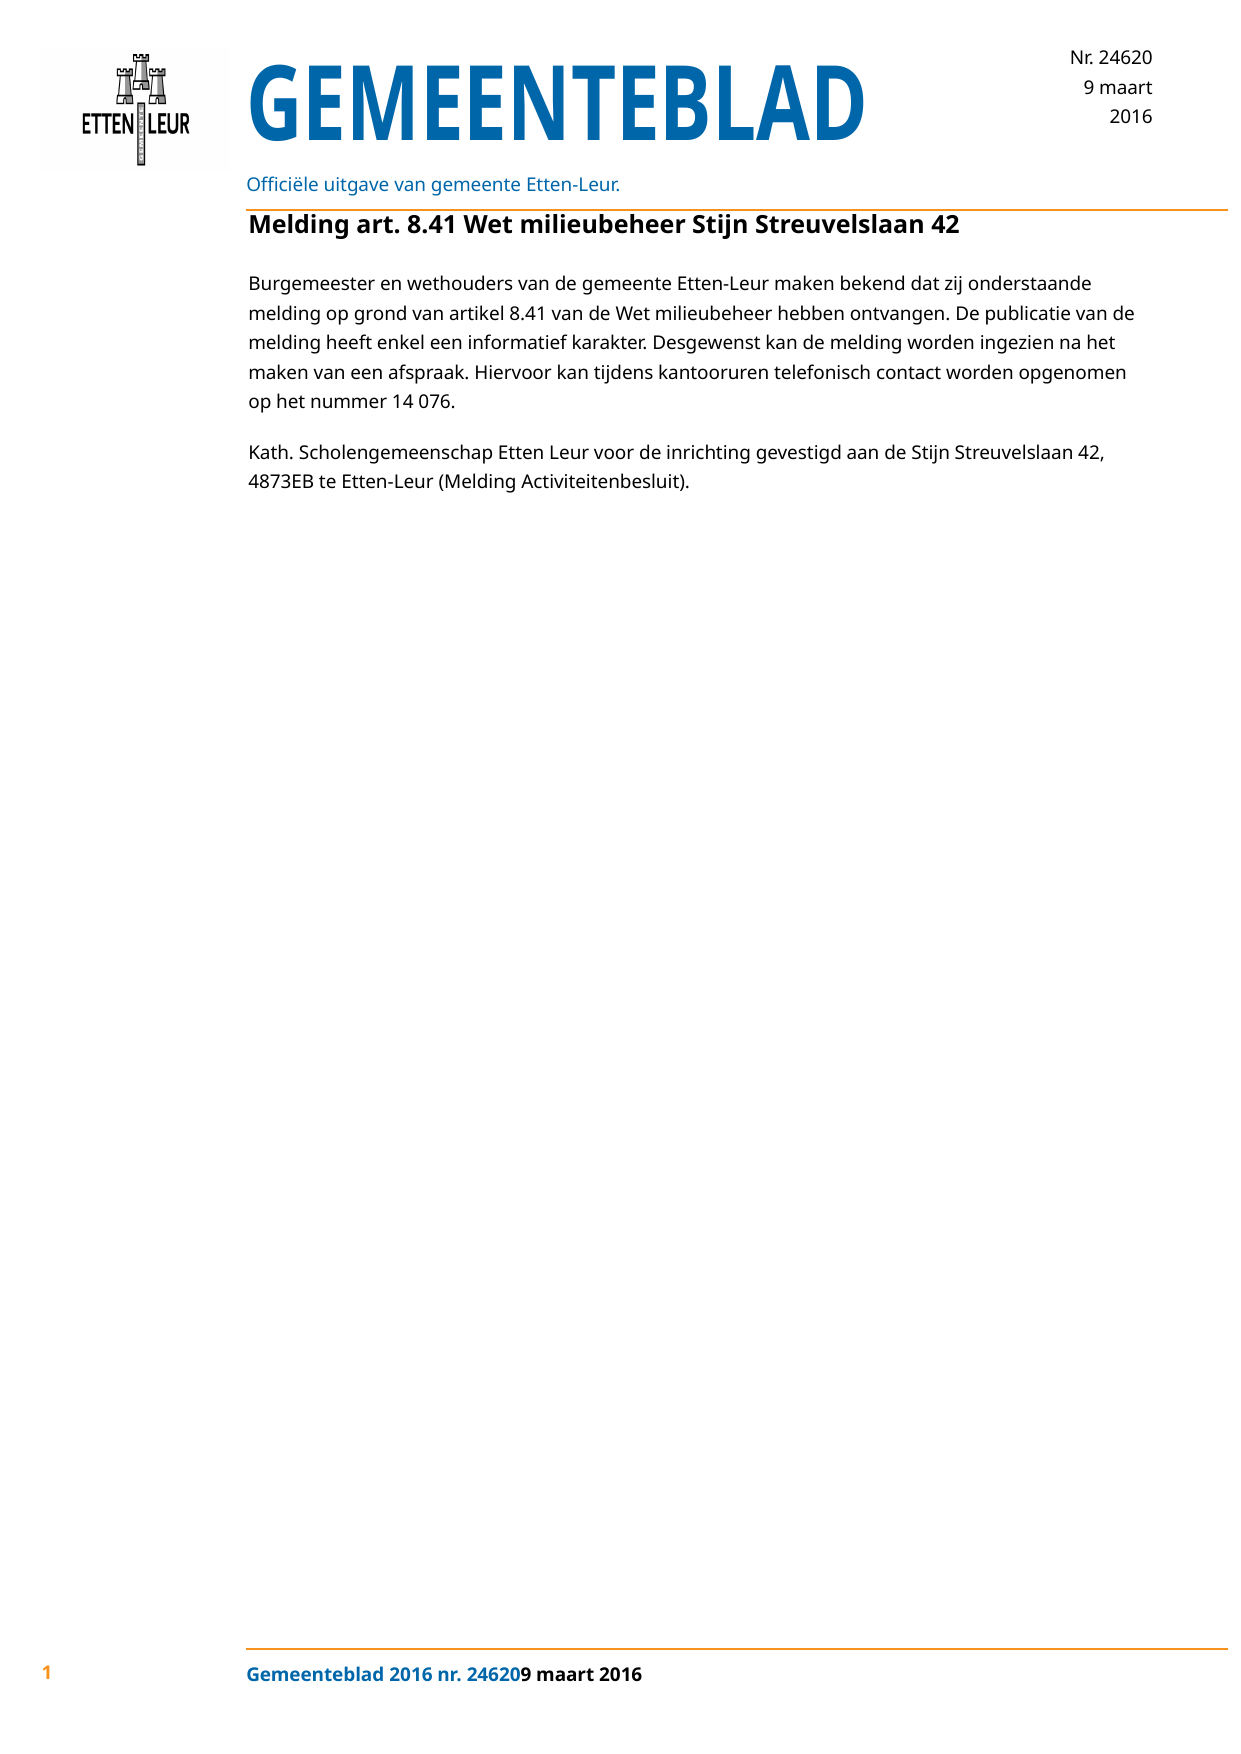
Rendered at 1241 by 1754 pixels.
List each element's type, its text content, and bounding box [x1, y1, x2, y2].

text Burgemeester en wethouders van de gemeente Etten-Leur maken bekend dat zij onderstaande melding op grond van artikel 8.41 van de Wet milieubeheer hebben ontvangen. De publicatie van de melding heeft enkel een informatief karakter. Desgewenst kan de melding worden ingezien na het maken van een afspraak. Hiervoor kan tijdens kantooruren telefonisch contact worden opgenomen op het nummer 14 076. [248, 270, 1152, 414]
text Kath. Scholengemeenschap Etten Leur voor de inrichting gevestigd aan de Stijn Streuvelslaan 42, 4873EB te Etten-Leur (Melding Activiteitenbesluit). [248, 439, 1152, 494]
picture [41, 47, 231, 172]
text Melding art. 8.41 Wet milieubeheer Stijn Streuvelslaan 42 [248, 211, 1152, 241]
